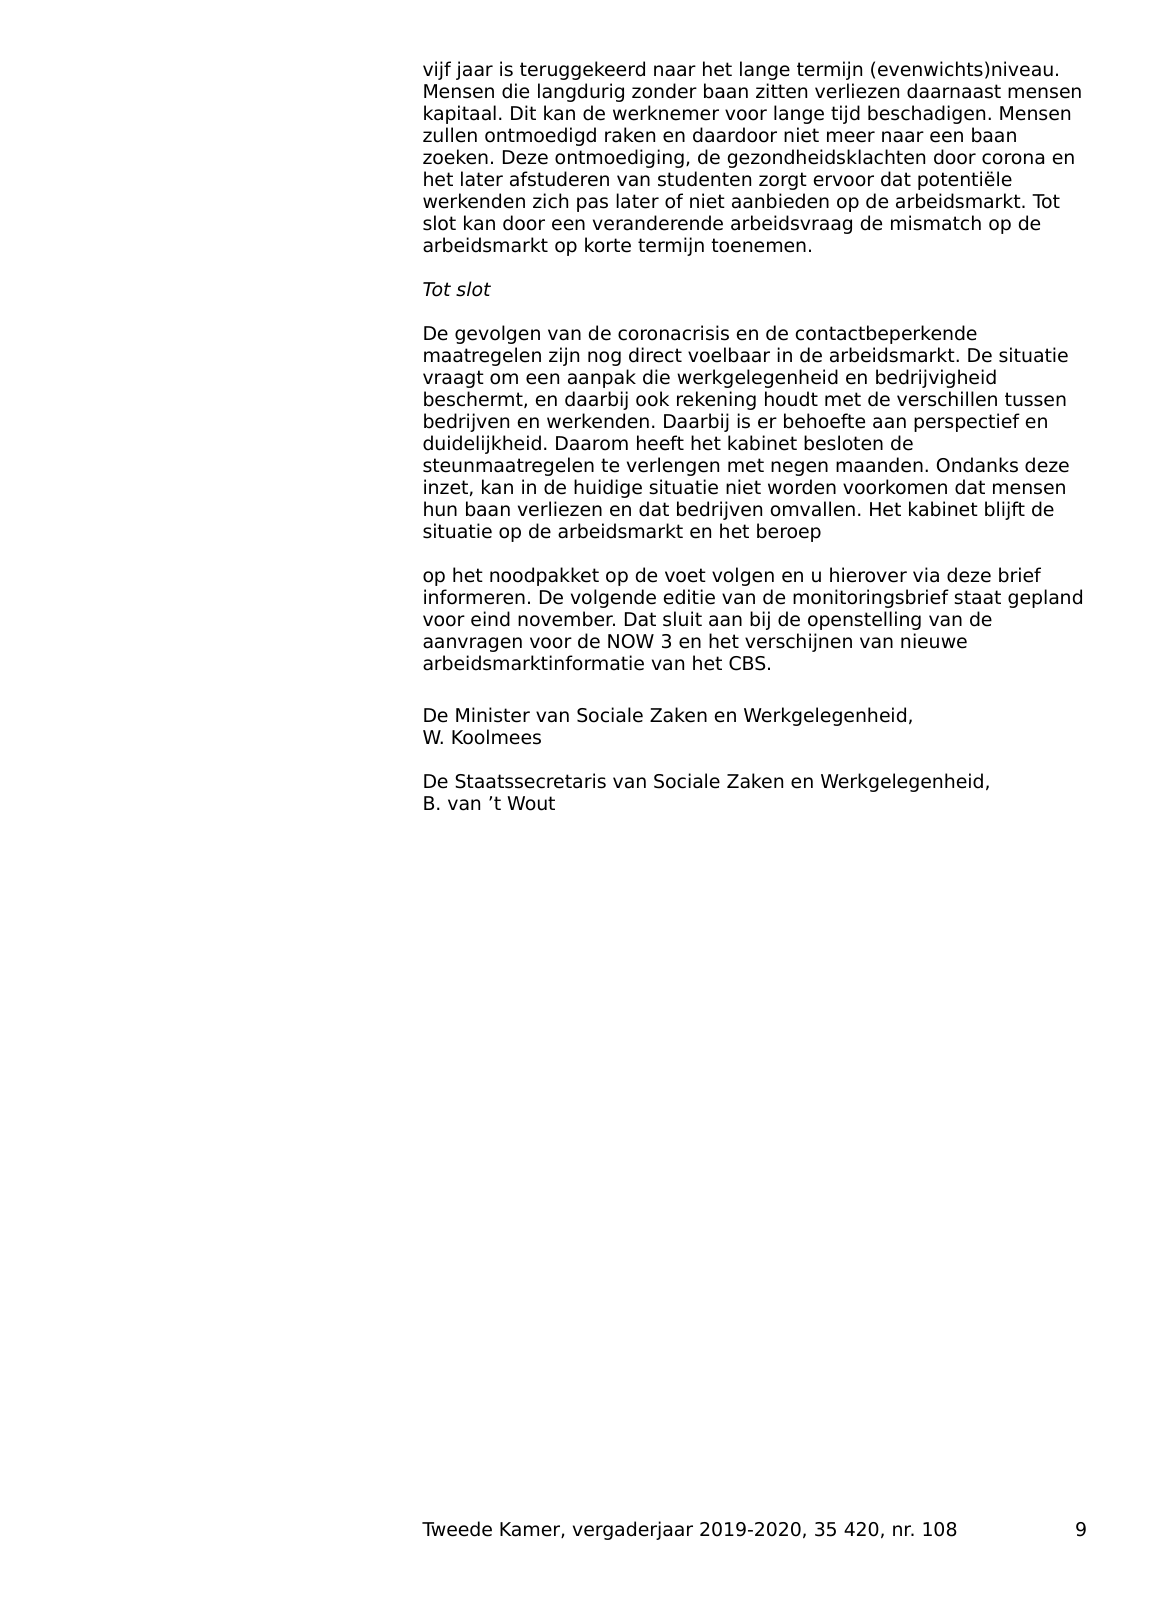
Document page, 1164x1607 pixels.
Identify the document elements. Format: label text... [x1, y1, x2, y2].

subtitle Tot slot [422, 279, 1087, 301]
text De gevolgen van de coronacrisis en de contactbeperkende maatregelen zijn nog direct voelbaar in de arbeidsmarkt. De situatie vraagt om een aanpak die werkgelegenheid en bedrijvigheid beschermt, en daarbij ook rekening houdt met de verschillen tussen bedrijven en werkenden. Daarbij is er behoefte aan perspectief en duidelijkheid. Daarom heeft het kabinet besloten de steunmaatregelen te verlengen met negen maanden. Ondanks deze inzet, kan in de huidige situatie niet worden voorkomen dat mensen hun baan verliezen en dat bedrijven omvallen. Het kabinet blijft de situatie op de arbeidsmarkt en het beroep [422, 323, 1087, 543]
text op het noodpakket op de voet volgen en u hierover via deze brief informeren. De volgende editie van de monitoringsbrief staat gepland voor eind november. Dat sluit aan bij de openstelling van de aanvragen voor de NOW 3 en het verschijnen van nieuwe arbeidsmarktinformatie van het CBS. [422, 565, 1087, 675]
text De Minister van Sociale Zaken en Werkgelegenheid, W. Koolmees [422, 705, 1087, 749]
text vijf jaar is teruggekeerd naar het lange termijn (evenwichts)niveau. Mensen die langdurig zonder baan zitten verliezen daarnaast mensen kapitaal. Dit kan de werknemer voor lange tijd beschadigen. Mensen zullen ontmoedigd raken en daardoor niet meer naar een baan zoeken. Deze ontmoediging, de gezondheidsklachten door corona en het later afstuderen van studenten zorgt ervoor dat potentiële werkenden zich pas later of niet aanbieden op de arbeidsmarkt. Tot slot kan door een veranderende arbeidsvraag de mismatch op de arbeidsmarkt op korte termijn toenemen. [422, 59, 1087, 257]
text De Staatssecretaris van Sociale Zaken en Werkgelegenheid, B. van ’t Wout [422, 771, 1087, 815]
